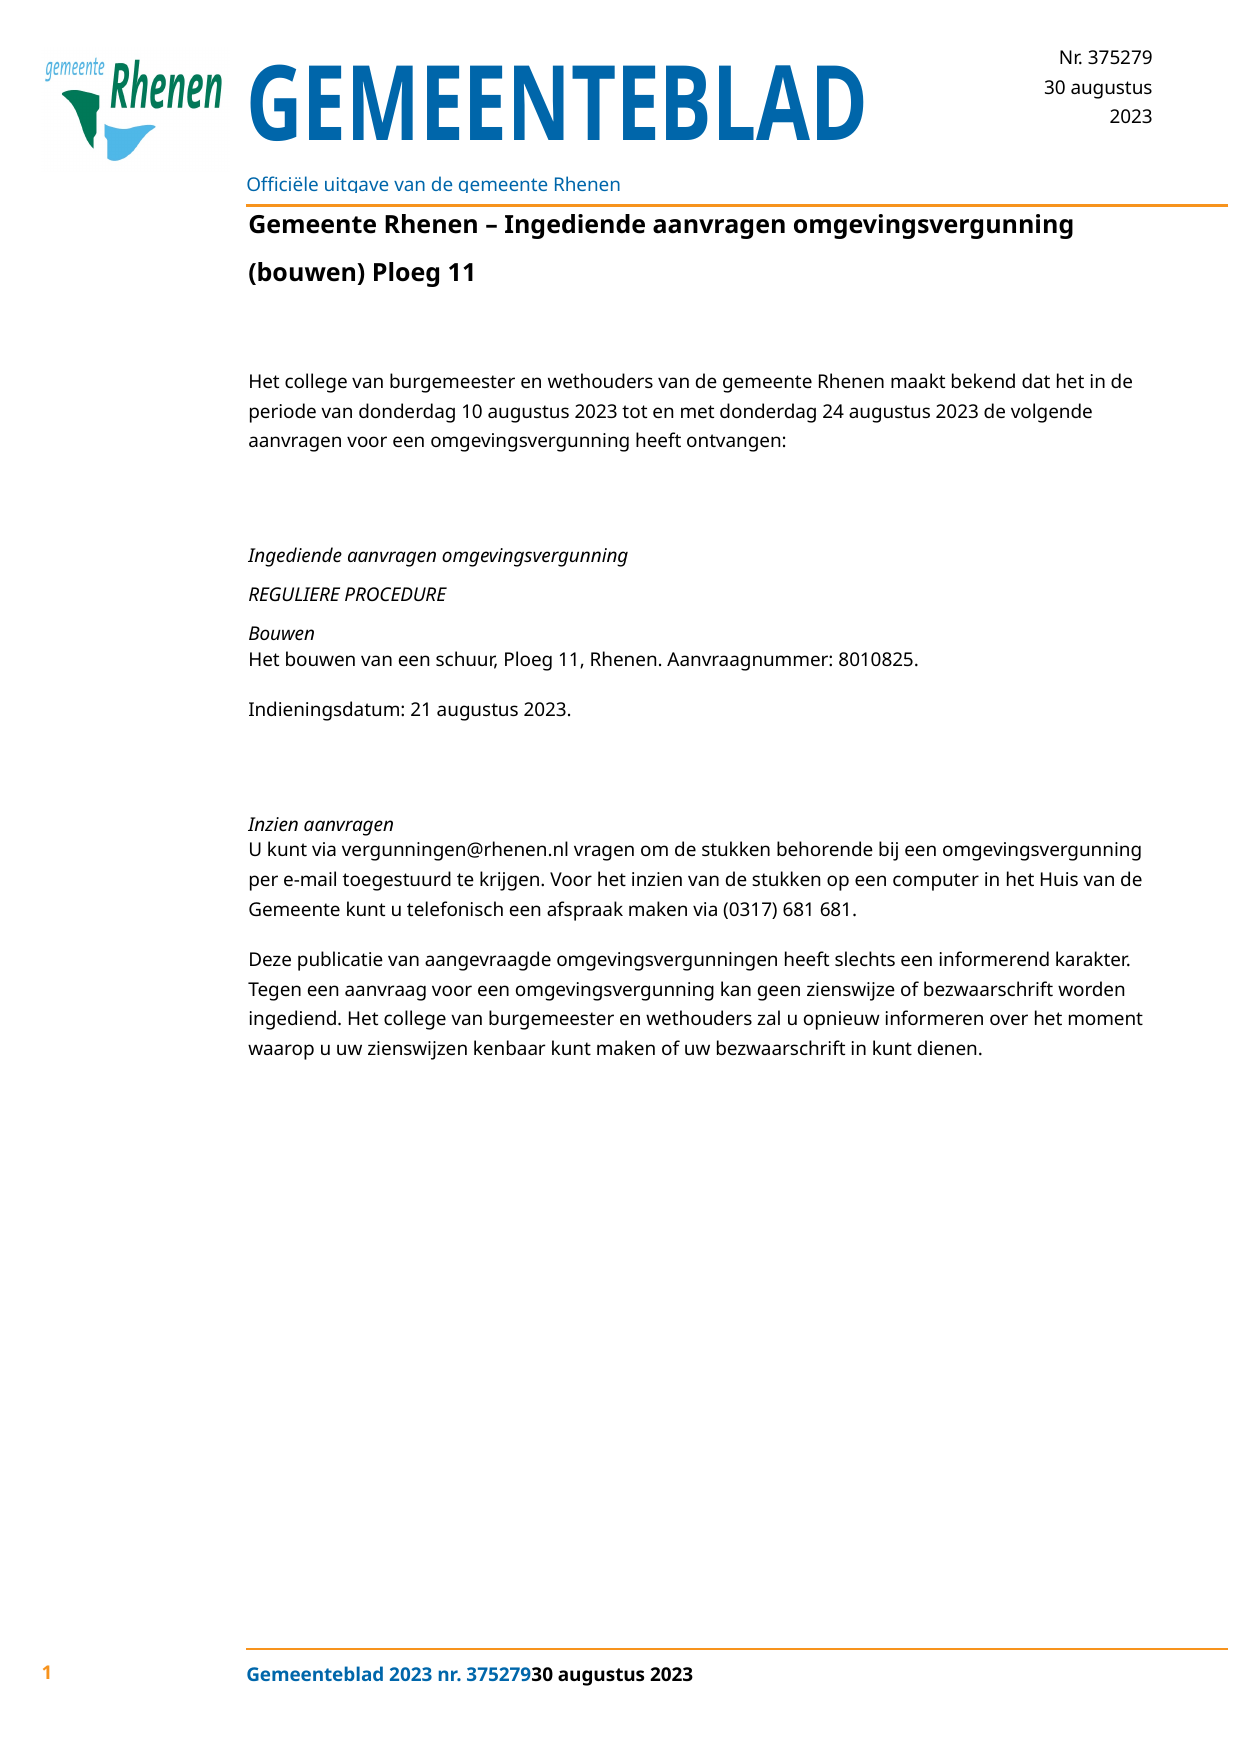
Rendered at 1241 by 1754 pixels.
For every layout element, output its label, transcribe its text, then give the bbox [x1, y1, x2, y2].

text Indieningsdatum: 21 augustus 2023. [248, 697, 1152, 722]
text Bouwen [248, 620, 1152, 646]
picture [41, 47, 231, 172]
text Inzien aanvragen [248, 811, 1152, 837]
text Ingediende aanvragen omgevingsvergunning [248, 542, 1152, 568]
text Het college van burgemeester en wethouders van de gemeente Rhenen maakt bekend dat het in de periode van donderdag 10 augustus 2023 tot en met donderdag 24 augustus 2023 de volgende aanvragen voor een omgevingsvergunning heeft ontvangen: [248, 368, 1152, 453]
text REGULIERE PROCEDURE [248, 581, 1152, 607]
text U kunt via vergunningen@rhenen.nl vragen om de stukken behorende bij een omgevingsvergunning per e-mail toegestuurd te krijgen. Voor het inzien van de stukken op een computer in het Huis van de Gemeente kunt u telefonisch een afspraak maken via (0317) 681 681. [248, 837, 1152, 922]
text Het bouwen van een schuur, Ploeg 11, Rhenen. Aanvraagnummer: 8010825. [248, 646, 1152, 672]
text Gemeente Rhenen – Ingediende aanvragen omgevingsvergunning (bouwen) Ploeg 11 [248, 207, 1152, 288]
text Deze publicatie van aangevraagde omgevingsvergunningen heeft slechts een informerend karakter. Tegen een aanvraag voor een omgevingsvergunning kan geen zienswijze of bezwaarschrift worden ingediend. Het college van burgemeester en wethouders zal u opnieuw informeren over het moment waarop u uw zienswijzen kenbaar kunt maken of uw bezwaarschrift in kunt dienen. [248, 946, 1152, 1061]
